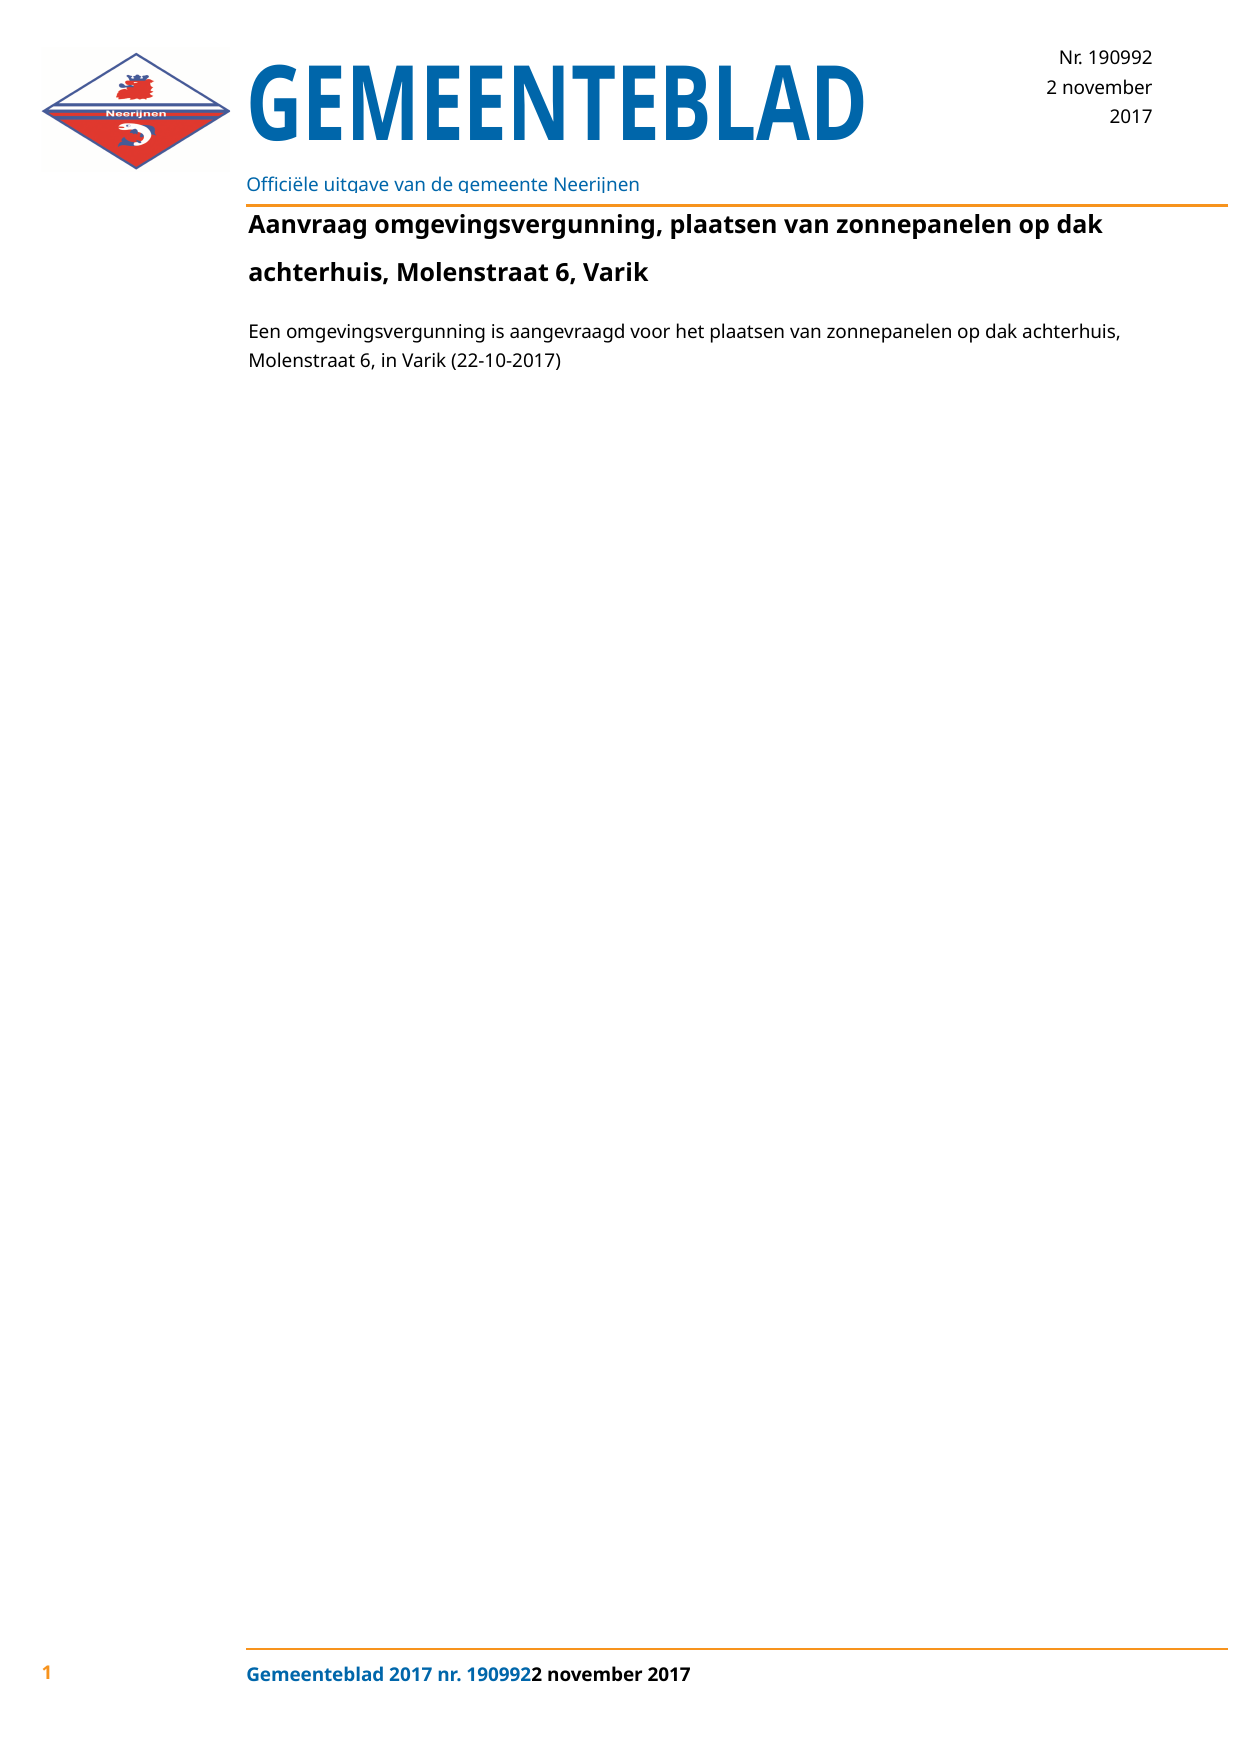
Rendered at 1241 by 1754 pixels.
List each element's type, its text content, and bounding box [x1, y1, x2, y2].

text Aanvraag omgevingsvergunning, plaatsen van zonnepanelen op dak achterhuis, Molenstraat 6, Varik [248, 207, 1152, 288]
picture [41, 47, 231, 172]
table_header Een omgevingsvergunning is aangevraagd voor het plaatsen van zonnepanelen op dak achterhuis, Molenstraat 6, in Varik (22-10-2017) [248, 318, 1152, 373]
